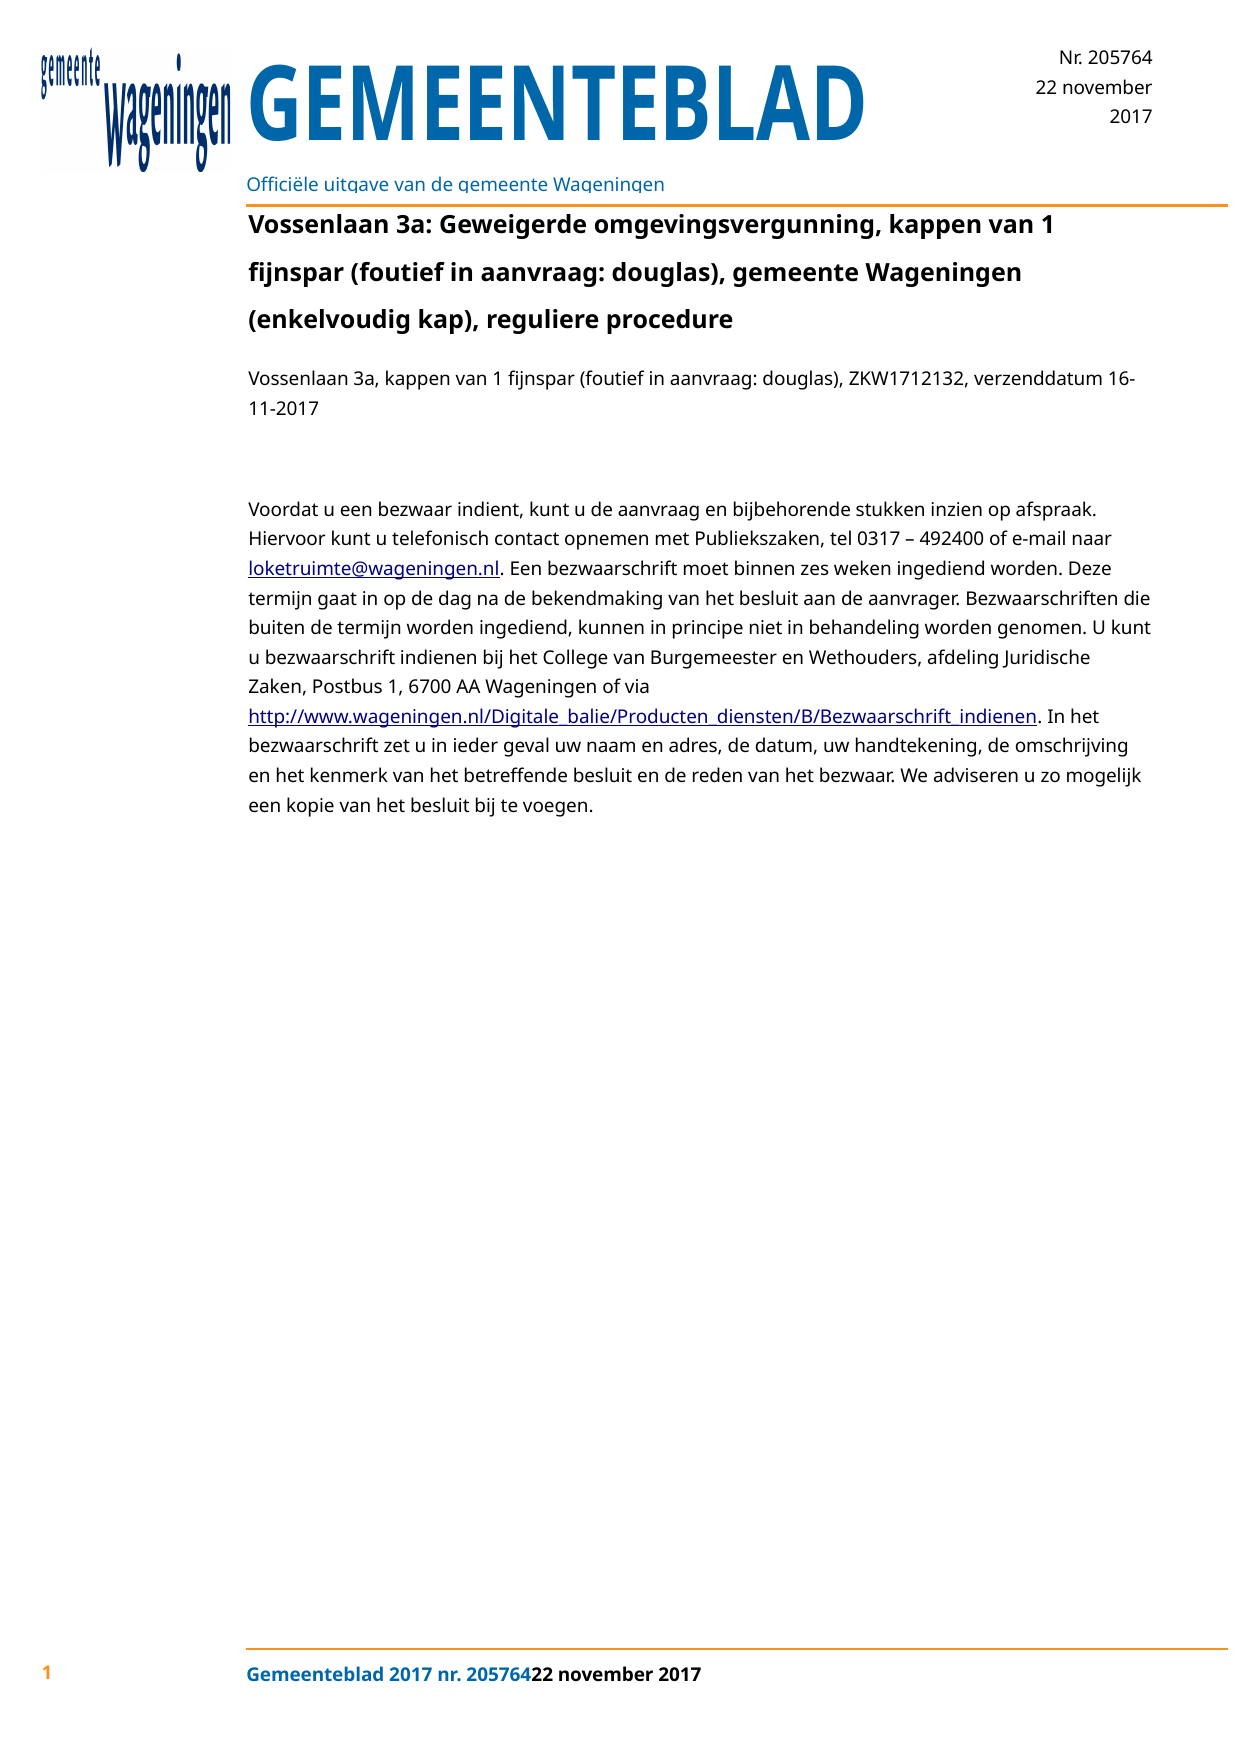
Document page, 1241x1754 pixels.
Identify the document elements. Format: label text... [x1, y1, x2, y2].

text Vossenlaan 3a, kappen van 1 fijnspar (foutief in aanvraag: douglas), ZKW1712132, verzenddatum 16-11-2017 [248, 366, 1152, 421]
text Voordat u een bezwaar indient, kunt u de aanvraag en bijbehorende stukken inzien op afspraak. Hiervoor kunt u telefonisch contact opnemen met Publiekszaken, tel 0317 – 492400 of e-mail naar loketruimte@wageningen.nl. Een bezwaarschrift moet binnen zes weken ingediend worden. Deze termijn gaat in op de dag na de bekendmaking van het besluit aan de aanvrager. Bezwaarschriften die buiten de termijn worden ingediend, kunnen in principe niet in behandeling worden genomen. U kunt u bezwaarschrift indienen bij het College van Burgemeester en Wethouders, afdeling Juridische Zaken, Postbus 1, 6700 AA Wageningen of via http://www.wageningen.nl/Digitale_balie/Producten_diensten/B/Bezwaarschrift_indienen. In het bezwaarschrift zet u in ieder geval uw naam en adres, de datum, uw handtekening, de omschrijving en het kenmerk van het betreffende besluit en de reden van het bezwaar. We adviseren u zo mogelijk een kopie van het besluit bij te voegen. [248, 496, 1152, 817]
text Vossenlaan 3a: Geweigerde omgevingsvergunning, kappen van 1 fijnspar (foutief in aanvraag: douglas), gemeente Wageningen (enkelvoudig kap), reguliere procedure [248, 207, 1152, 336]
picture [41, 47, 231, 172]
